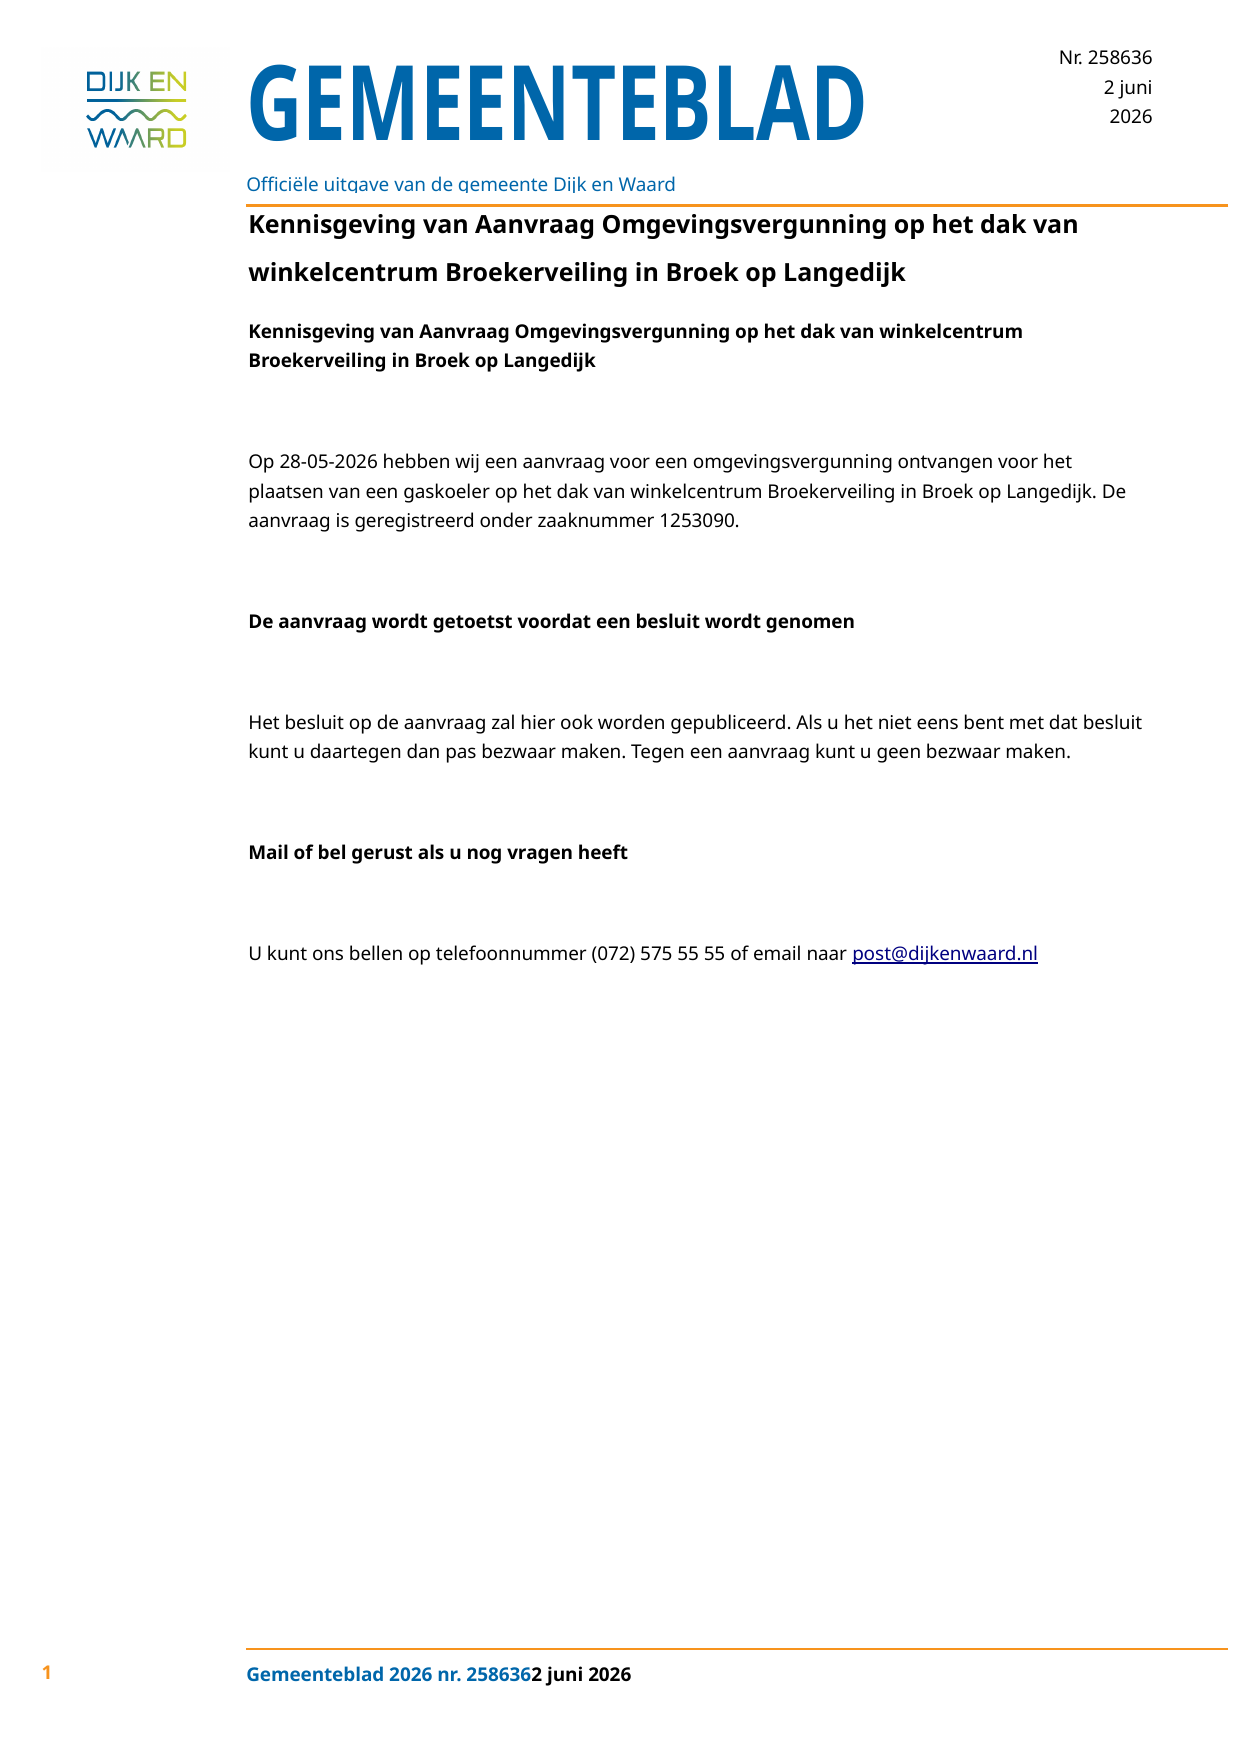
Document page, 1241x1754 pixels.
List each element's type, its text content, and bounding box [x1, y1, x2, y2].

text U kunt ons bellen op telefoonnummer (072) 575 55 55 of email naar post@dijkenwaard.nl [248, 940, 1152, 966]
text Op 28-05-2026 hebben wij een aanvraag voor een omgevingsvergunning ontvangen voor het plaatsen van een gaskoeler op het dak van winkelcentrum Broekerveiling in Broek op Langedijk. De aanvraag is geregistreerd onder zaaknummer 1253090. [248, 448, 1152, 533]
text Kennisgeving van Aanvraag Omgevingsvergunning op het dak van winkelcentrum Broekerveiling in Broek op Langedijk [248, 207, 1152, 288]
text De aanvraag wordt getoetst voordat een besluit wordt genomen [248, 608, 1152, 634]
picture [41, 47, 231, 172]
text Kennisgeving van Aanvraag Omgevingsvergunning op het dak van winkelcentrum Broekerveiling in Broek op Langedijk [248, 318, 1152, 373]
text Het besluit op de aanvraag zal hier ook worden gepubliceerd. Als u het niet eens bent met dat besluit kunt u daartegen dan pas bezwaar maken. Tegen een aanvraag kunt u geen bezwaar maken. [248, 709, 1152, 764]
text Mail of bel gerust als u nog vragen heeft [248, 839, 1152, 865]
